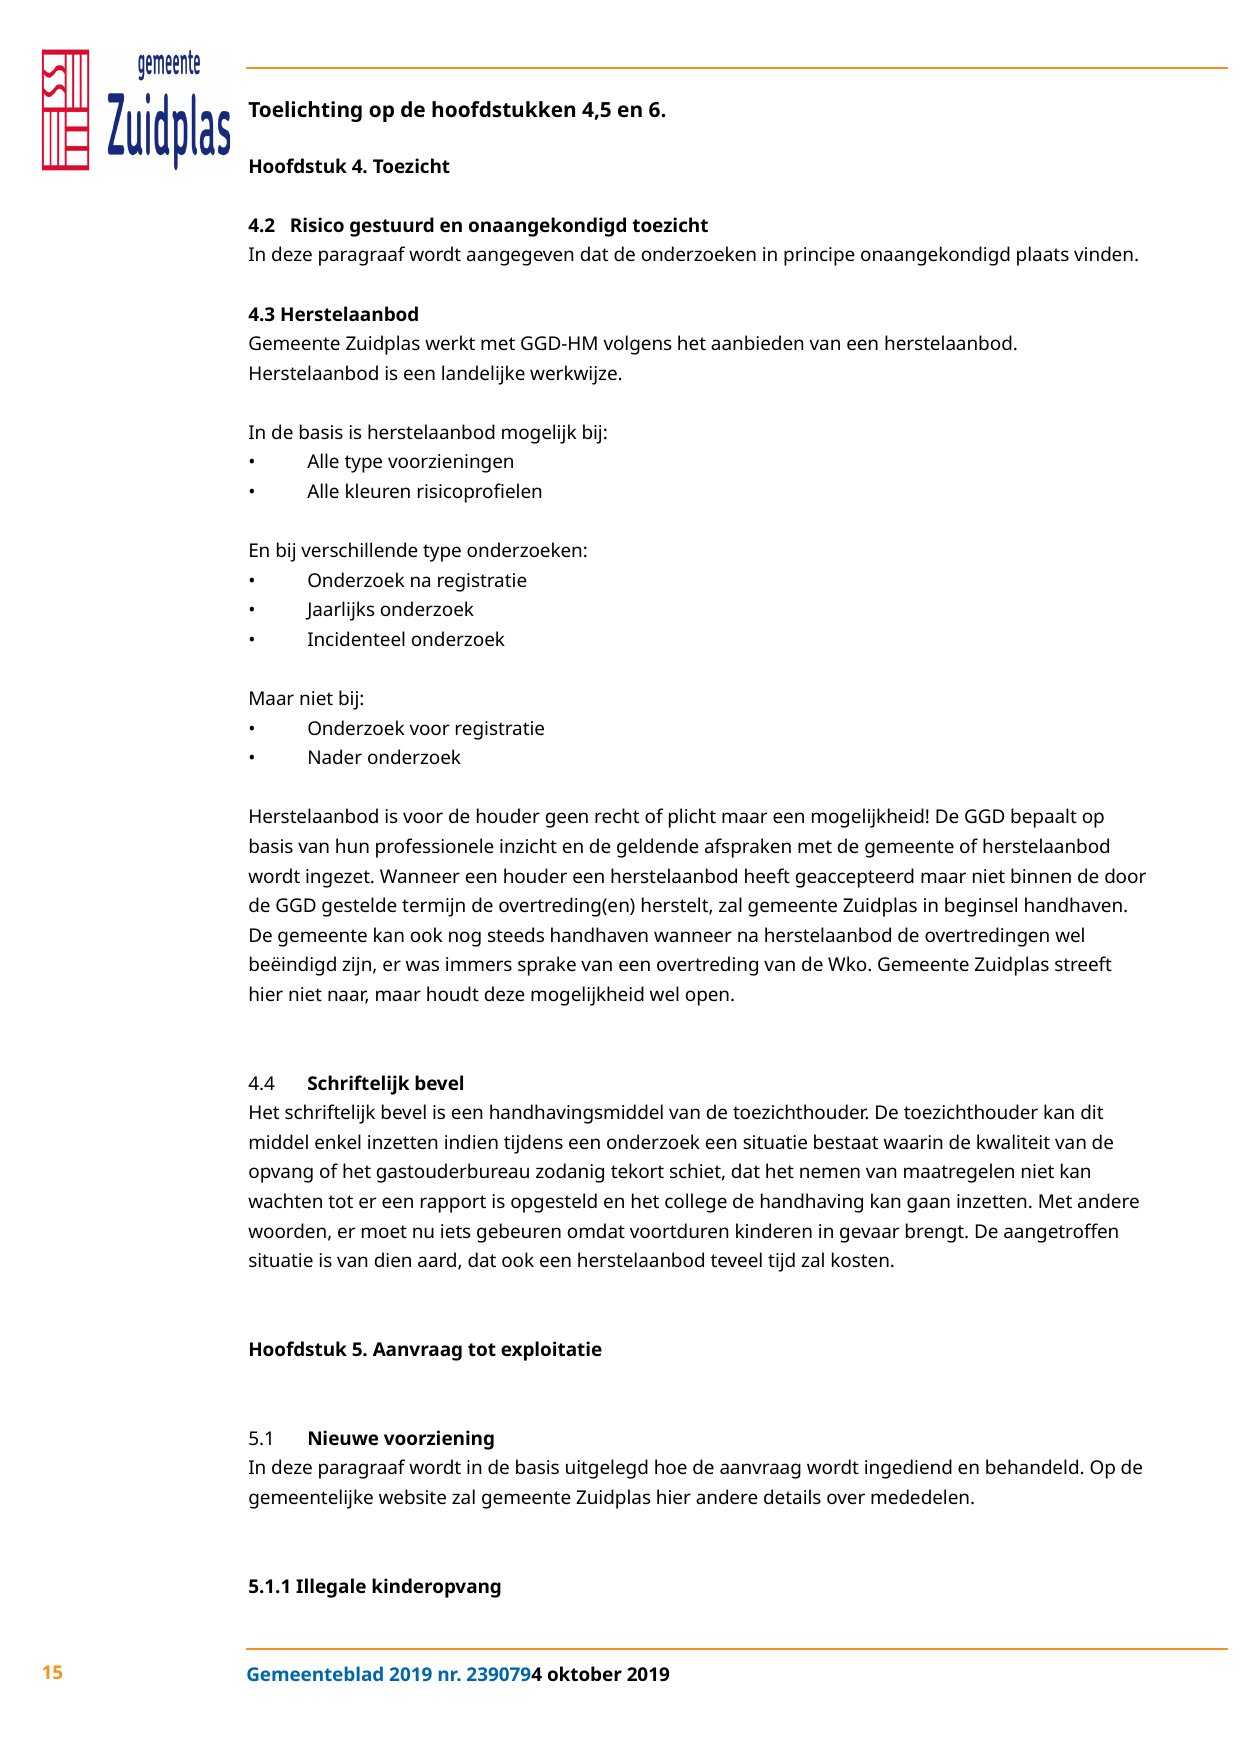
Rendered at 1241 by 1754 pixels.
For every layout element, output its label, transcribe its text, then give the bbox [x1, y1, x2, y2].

text In deze paragraaf wordt aangegeven dat de onderzoeken in principe onaangekondigd plaats vinden. [248, 242, 1152, 267]
text Hoofdstuk 5. Aanvraag tot exploitatie [248, 1336, 1152, 1362]
list Onderzoek na registratie [248, 567, 1152, 593]
list Alle kleuren risicoprofielen [248, 478, 1152, 504]
text En bij verschillende type onderzoeken: [248, 537, 1152, 563]
picture [41, 47, 231, 172]
list Nader onderzoek [248, 744, 1152, 770]
text 5.1.1 Illegale kinderopvang [248, 1573, 1152, 1599]
text Hoofdstuk 4. Toezicht [248, 153, 1152, 179]
text Maar niet bij: [248, 685, 1152, 711]
text Toelichting op de hoofdstukken 4,5 en 6. [248, 95, 1152, 123]
list Jaarlijks onderzoek [248, 597, 1152, 622]
text 4.2 Risico gestuurd en onaangekondigd toezicht [248, 212, 1152, 238]
list Schriftelijk bevel [248, 1070, 1152, 1096]
text Gemeente Zuidplas werkt met GGD-HM volgens het aanbieden van een herstelaanbod. Herstelaanbod is een landelijke werkwijze. [248, 330, 1152, 386]
text In de basis is herstelaanbod mogelijk bij: [248, 419, 1152, 445]
text Het schriftelijk bevel is een handhavingsmiddel van de toezichthouder. De toezichthouder kan dit middel enkel inzetten indien tijdens een onderzoek een situatie bestaat waarin de kwaliteit van de opvang of het gastouderbureau zodanig tekort schiet, dat het nemen van maatregelen niet kan wachten tot er een rapport is opgesteld en het college de handhaving kan gaan inzetten. Met andere woorden, er moet nu iets gebeuren omdat voortduren kinderen in gevaar brengt. De aangetroffen situatie is van dien aard, dat ook een herstelaanbod teveel tijd zal kosten. [248, 1099, 1152, 1273]
list Alle type voorzieningen [248, 449, 1152, 474]
text Herstelaanbod is voor de houder geen recht of plicht maar een mogelijkheid! De GGD bepaalt op basis van hun professionele inzicht en de geldende afspraken met de gemeente of herstelaanbod wordt ingezet. Wanneer een houder een herstelaanbod heeft geaccepteerd maar niet binnen de door de GGD gestelde termijn de overtreding(en) herstelt, zal gemeente Zuidplas in beginsel handhaven. De gemeente kan ook nog steeds handhaven wanneer na herstelaanbod de overtredingen wel beëindigd zijn, er was immers sprake van een overtreding van de Wko. Gemeente Zuidplas streeft hier niet naar, maar houdt deze mogelijkheid wel open. [248, 804, 1152, 1007]
text 4.3 Herstelaanbod [248, 301, 1152, 327]
list Onderzoek voor registratie [248, 715, 1152, 741]
text In deze paragraaf wordt in de basis uitgelegd hoe de aanvraag wordt ingediend en behandeld. Op de gemeentelijke website zal gemeente Zuidplas hier andere details over mededelen. [248, 1454, 1152, 1510]
list Incidenteel onderzoek [248, 626, 1152, 652]
list Nieuwe voorziening [248, 1425, 1152, 1451]
